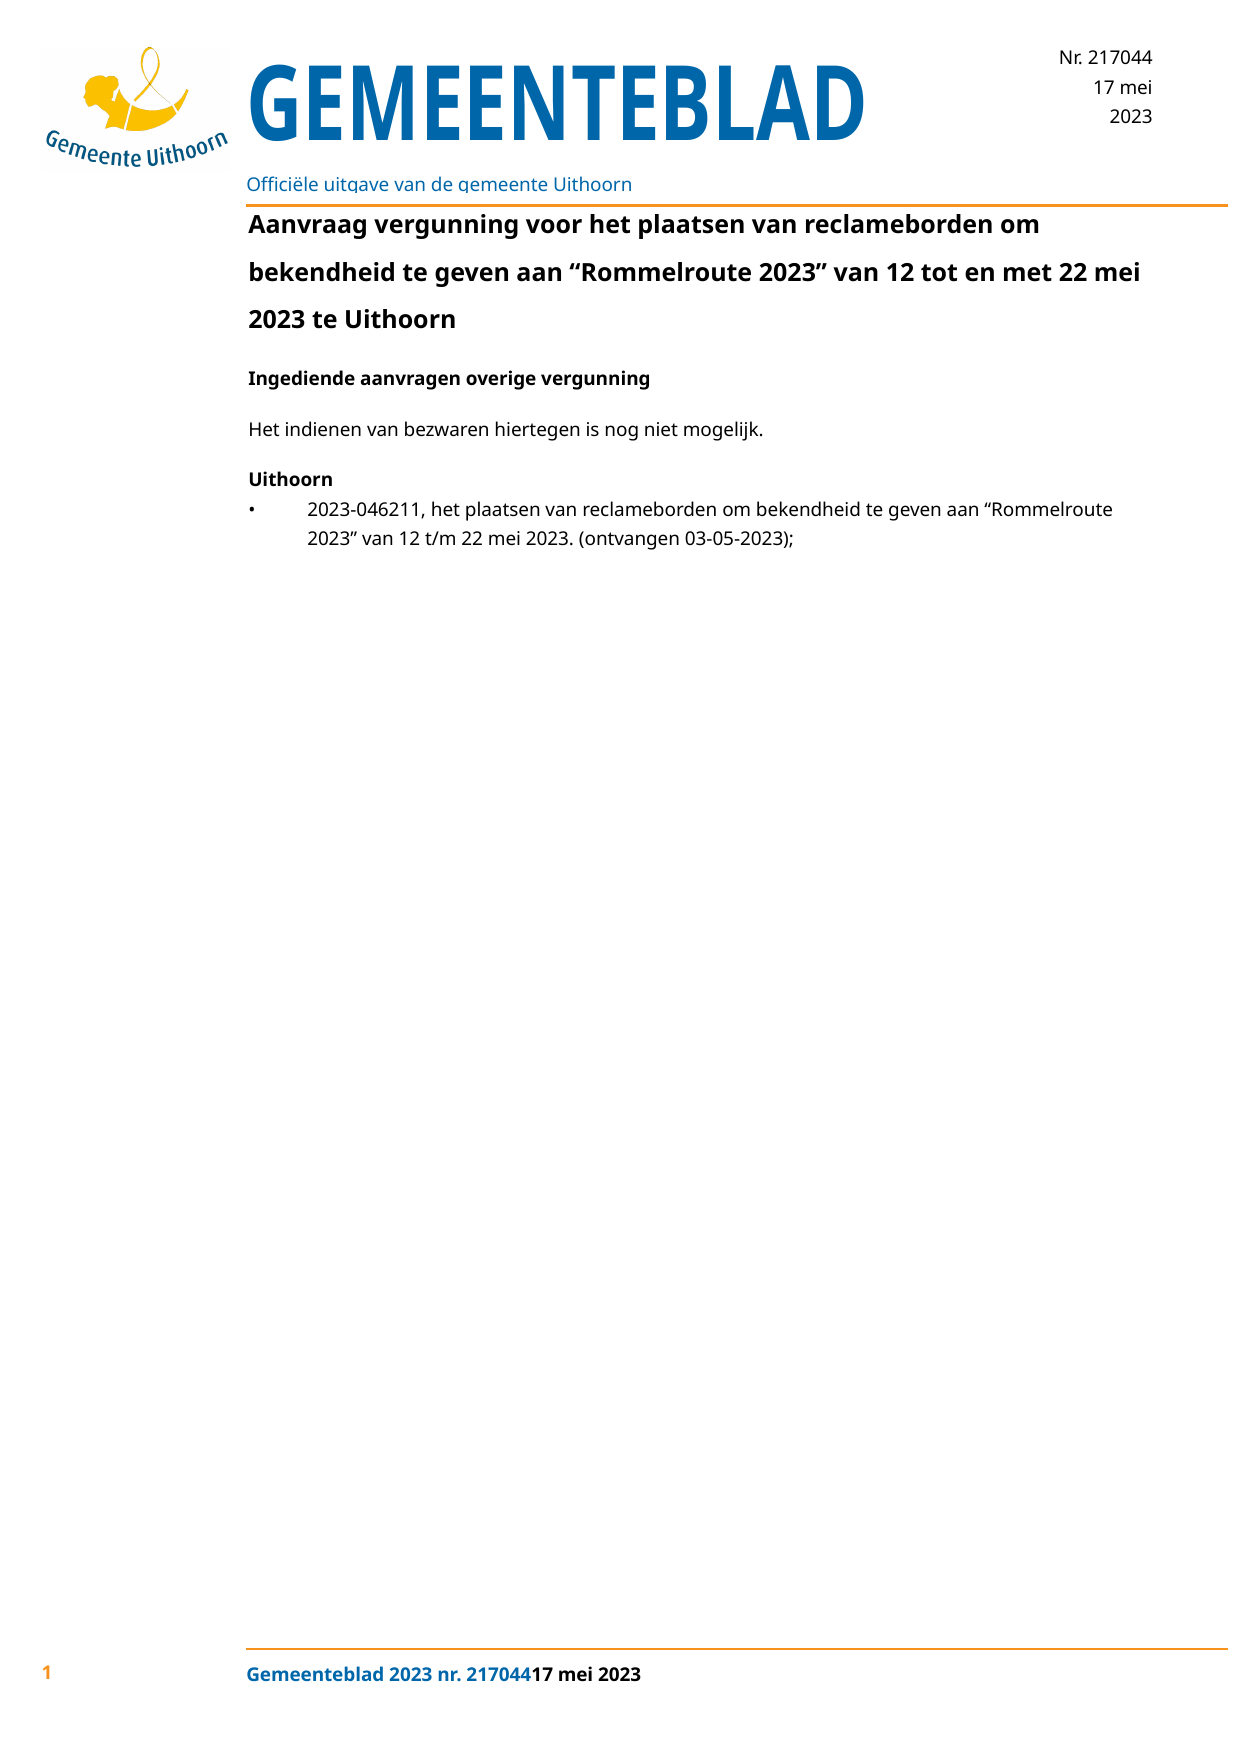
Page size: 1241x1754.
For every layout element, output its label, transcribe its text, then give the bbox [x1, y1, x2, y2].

text Het indienen van bezwaren hiertegen is nog niet mogelijk. [248, 416, 1152, 442]
text Uithoorn [248, 466, 1152, 492]
text Ingediende aanvragen overige vergunning [248, 366, 1152, 391]
list 2023-046211, het plaatsen van reclameborden om bekendheid te geven aan “Rommelroute 2023” van 12 t/m 22 mei 2023. (ontvangen 03-05-2023); [248, 496, 1152, 551]
picture [41, 47, 231, 172]
text Aanvraag vergunning voor het plaatsen van reclameborden om bekendheid te geven aan “Rommelroute 2023” van 12 tot en met 22 mei 2023 te Uithoorn [248, 207, 1152, 336]
